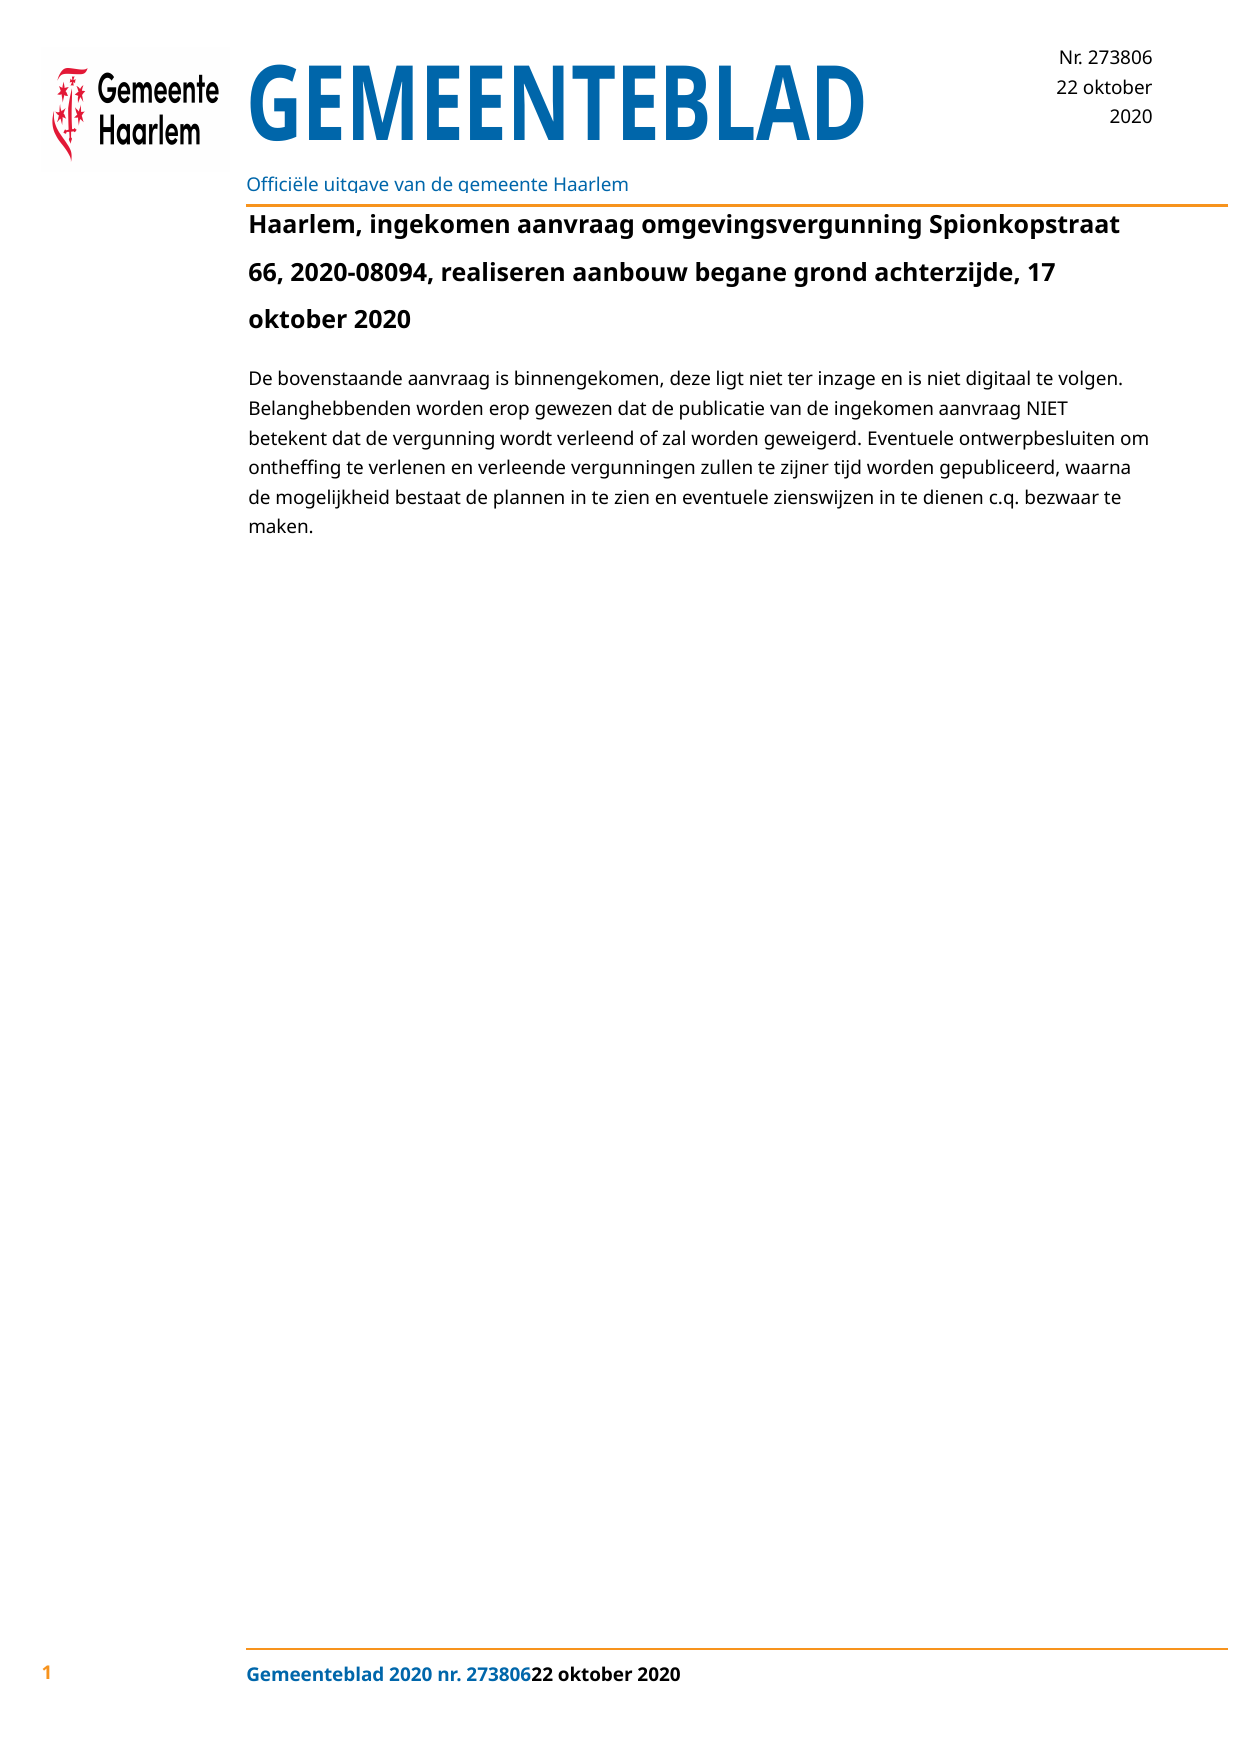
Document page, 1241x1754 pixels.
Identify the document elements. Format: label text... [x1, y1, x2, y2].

text De bovenstaande aanvraag is binnengekomen, deze ligt niet ter inzage en is niet digitaal te volgen. Belanghebbenden worden erop gewezen dat de publicatie van de ingekomen aanvraag NIET betekent dat de vergunning wordt verleend of zal worden geweigerd. Eventuele ontwerpbesluiten om ontheffing te verlenen en verleende vergunningen zullen te zijner tijd worden gepubliceerd, waarna de mogelijkheid bestaat de plannen in te zien en eventuele zienswijzen in te dienen c.q. bezwaar te maken. [248, 366, 1152, 539]
text Haarlem, ingekomen aanvraag omgevingsvergunning Spionkopstraat 66, 2020-08094, realiseren aanbouw begane grond achterzijde, 17 oktober 2020 [248, 207, 1152, 336]
picture [41, 47, 231, 172]
